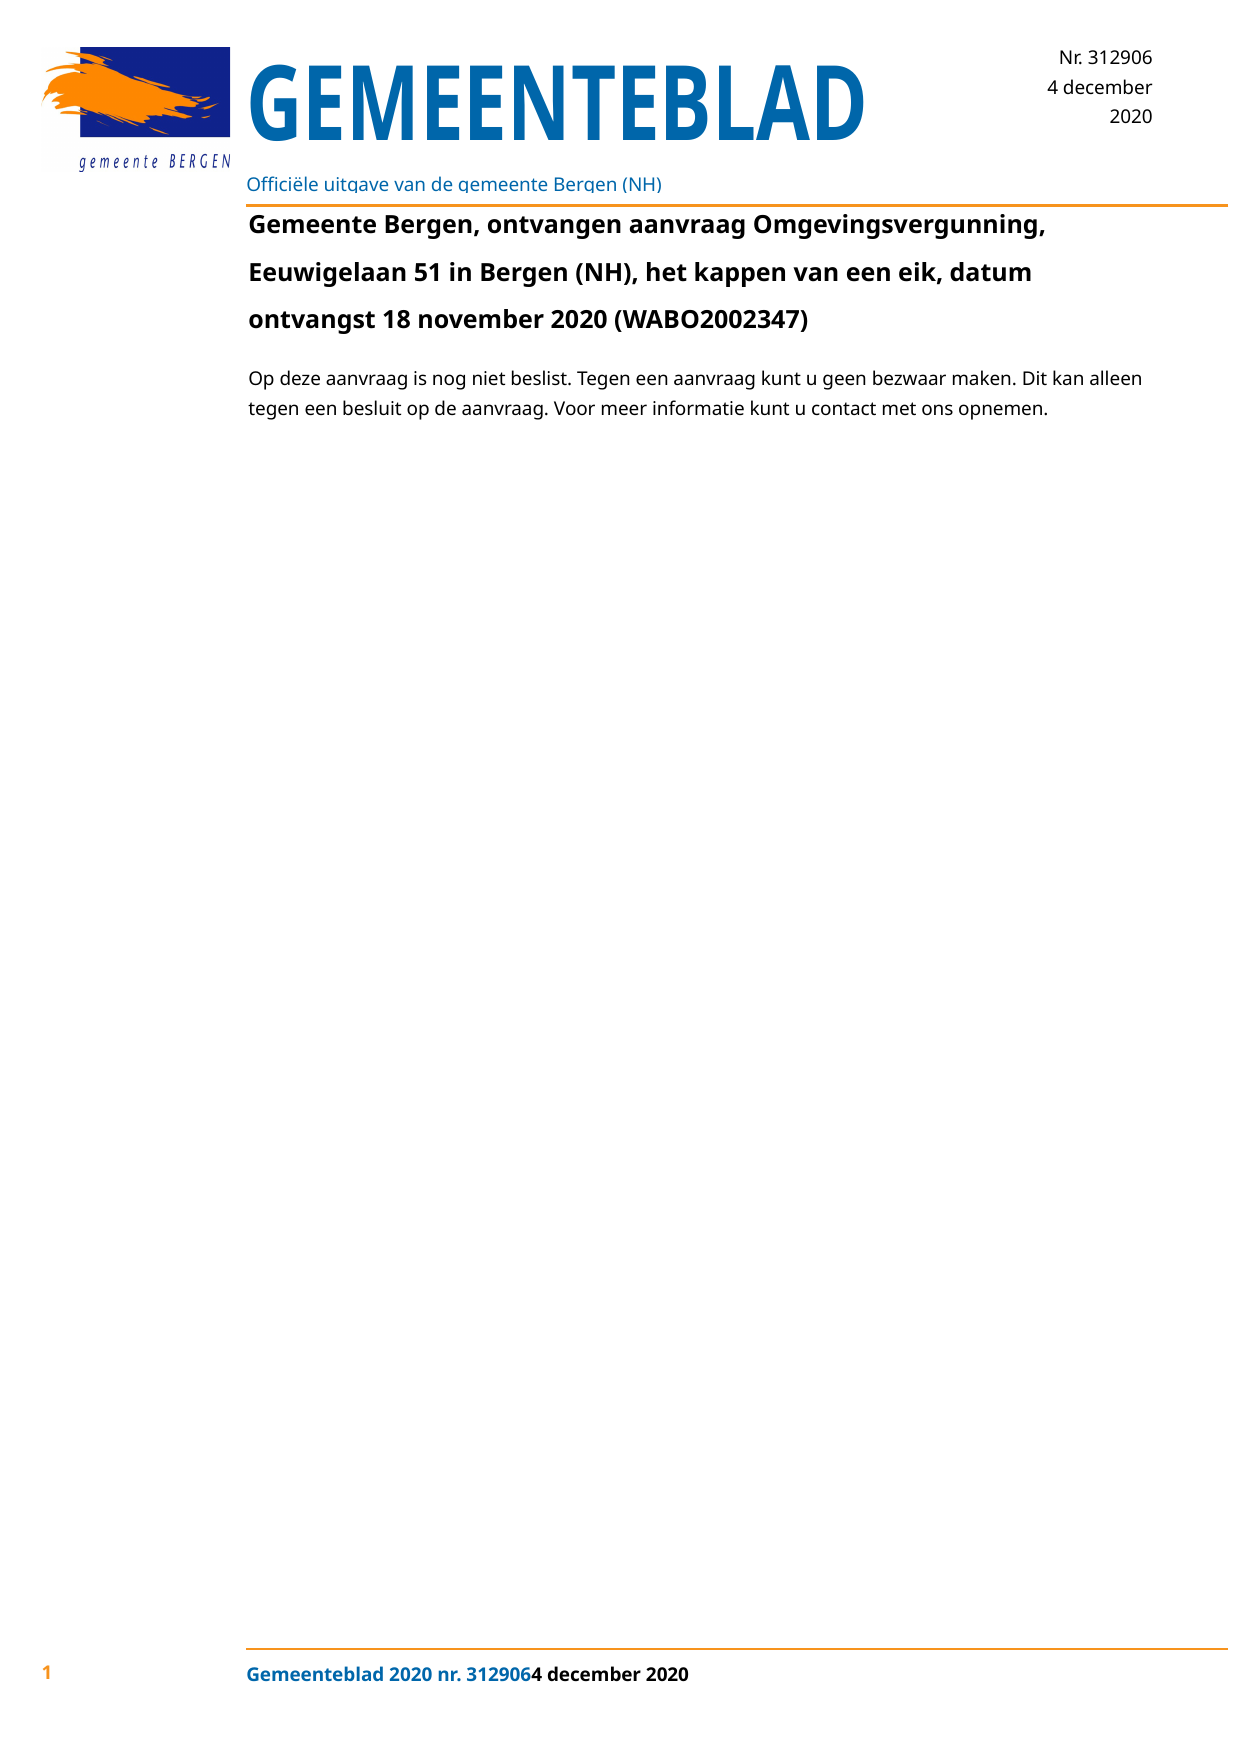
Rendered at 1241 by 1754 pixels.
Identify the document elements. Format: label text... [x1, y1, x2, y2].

text Op deze aanvraag is nog niet beslist. Tegen een aanvraag kunt u geen bezwaar maken. Dit kan alleen tegen een besluit op de aanvraag. Voor meer informatie kunt u contact met ons opnemen. [248, 366, 1152, 421]
picture [41, 47, 231, 172]
text Gemeente Bergen, ontvangen aanvraag Omgevingsvergunning, Eeuwigelaan 51 in Bergen (NH), het kappen van een eik, datum ontvangst 18 november 2020 (WABO2002347) [248, 207, 1152, 336]
